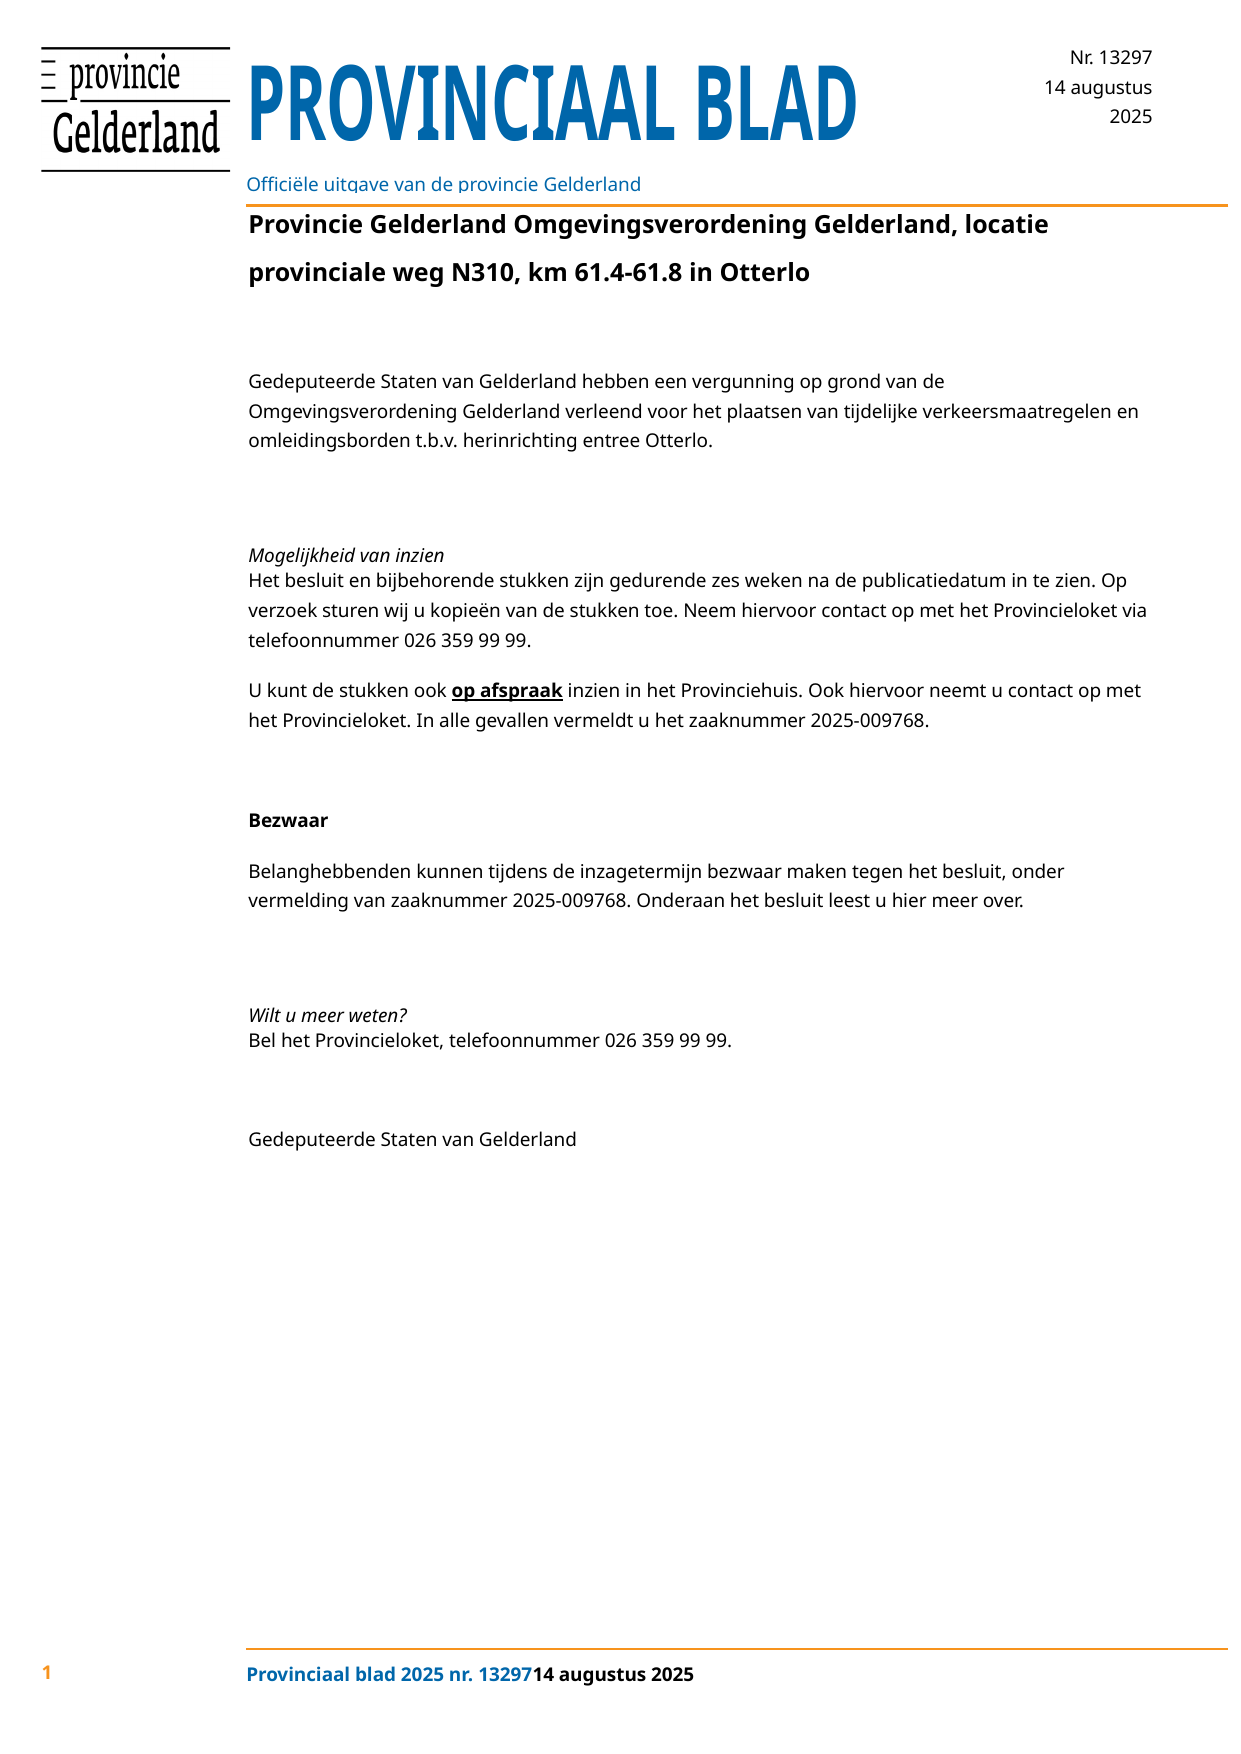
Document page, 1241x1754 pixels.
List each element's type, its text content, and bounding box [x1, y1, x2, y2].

picture [41, 47, 231, 172]
text Provincie Gelderland Omgevingsverordening Gelderland, locatie provinciale weg N310, km 61.4-61.8 in Otterlo [248, 207, 1152, 288]
text Belanghebbenden kunnen tijdens de inzagetermijn bezwaar maken tegen het besluit, onder vermelding van zaaknummer 2025-009768. Onderaan het besluit leest u hier meer over. [248, 858, 1152, 913]
text U kunt de stukken ook op afspraak inzien in het Provinciehuis. Ook hiervoor neemt u contact op met het Provincieloket. In alle gevallen vermeldt u het zaaknummer 2025-009768. [248, 677, 1152, 732]
text Wilt u meer weten? [248, 1002, 1152, 1028]
text Gedeputeerde Staten van Gelderland [248, 1126, 1152, 1152]
text Bel het Provincieloket, telefoonnummer 026 359 99 99. [248, 1028, 1152, 1053]
text Het besluit en bijbehorende stukken zijn gedurende zes weken na de publicatiedatum in te zien. Op verzoek sturen wij u kopieën van de stukken toe. Neem hiervoor contact op met het Provincieloket via telefoonnummer 026 359 99 99. [248, 568, 1152, 652]
text Mogelijkheid van inzien [248, 542, 1152, 568]
text Gedeputeerde Staten van Gelderland hebben een vergunning op grond van de Omgevingsverordening Gelderland verleend voor het plaatsen van tijdelijke verkeersmaatregelen en omleidingsborden t.b.v. herinrichting entree Otterlo. [248, 368, 1152, 453]
text Bezwaar [248, 808, 1152, 833]
